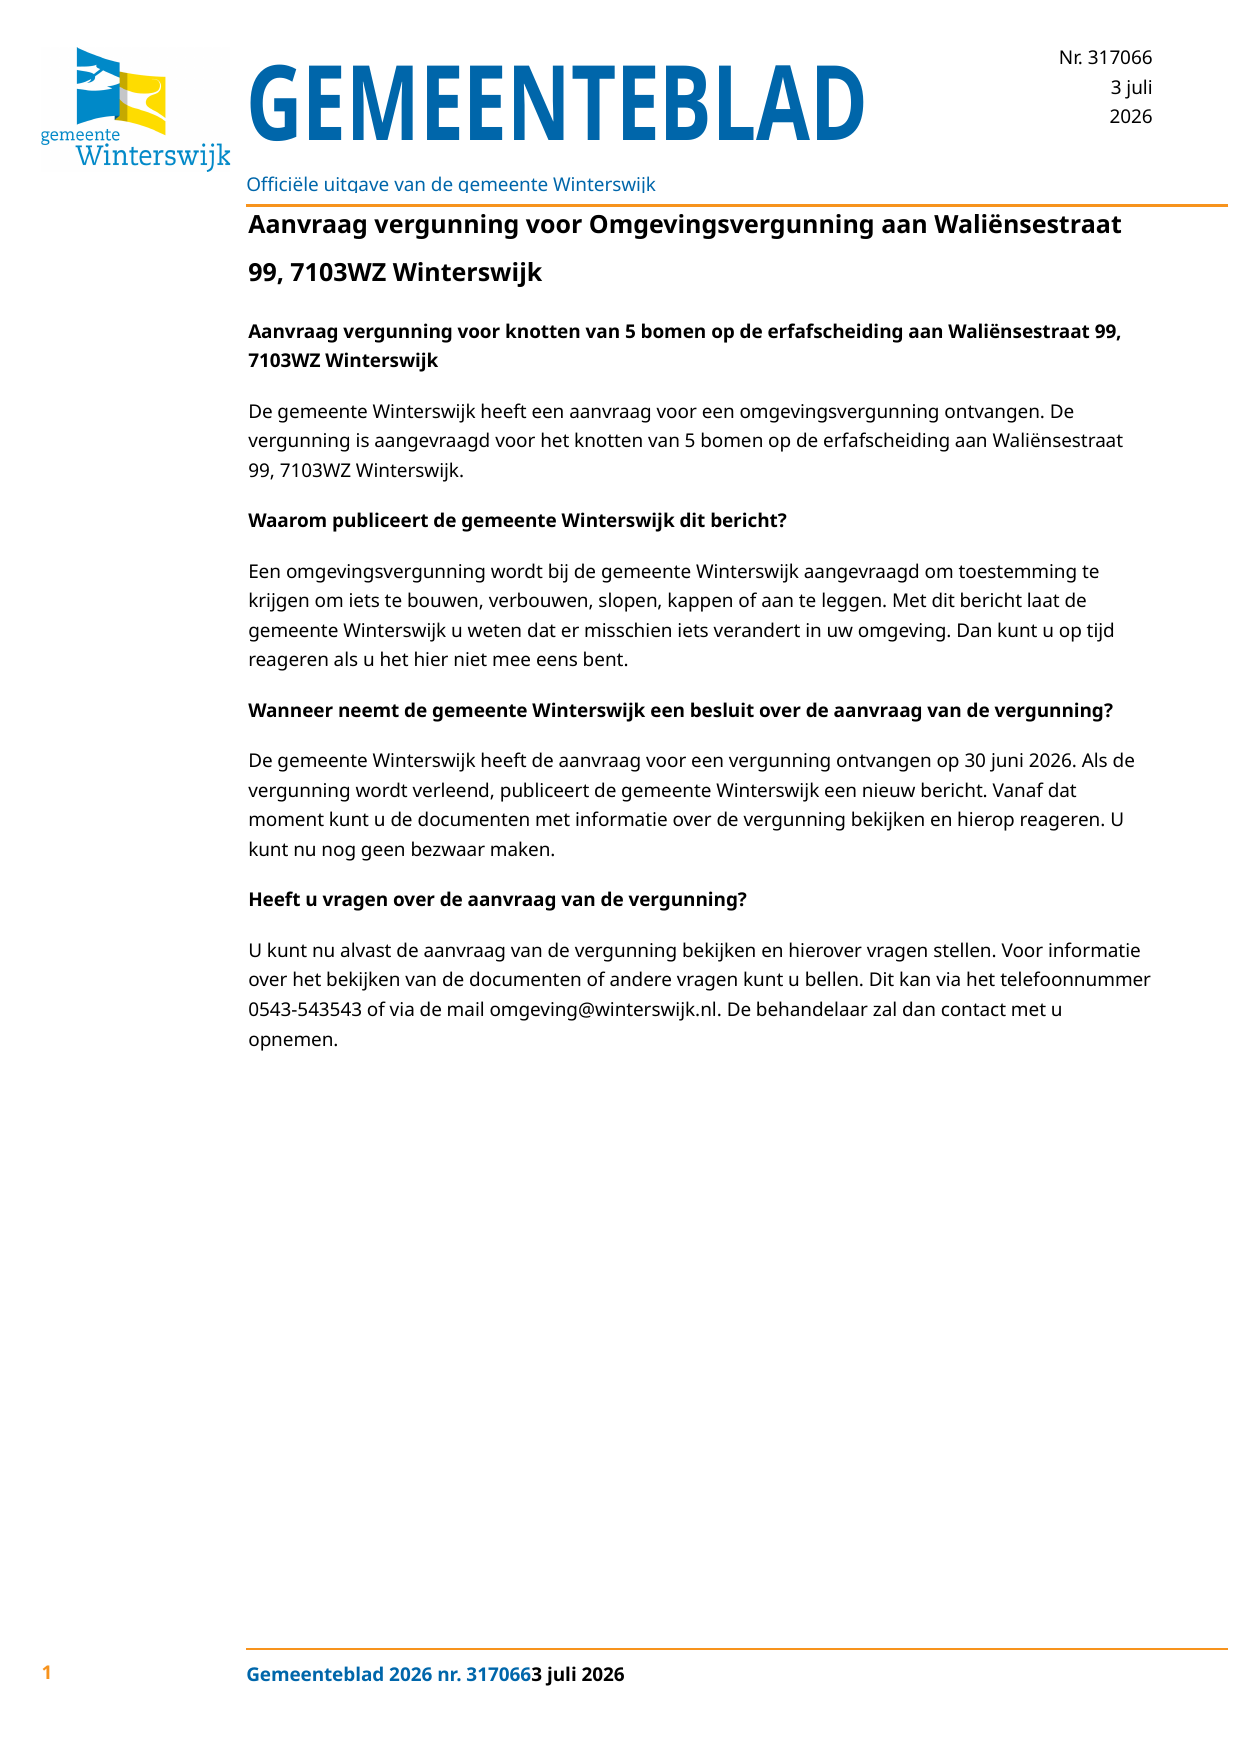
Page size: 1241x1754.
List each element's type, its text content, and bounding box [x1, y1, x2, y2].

text Wanneer neemt de gemeente Winterswijk een besluit over de aanvraag van de vergunning? [248, 697, 1152, 723]
text Een omgevingsvergunning wordt bij de gemeente Winterswijk aangevraagd om toestemming te krijgen om iets te bouwen, verbouwen, slopen, kappen of aan te leggen. Met dit bericht laat de gemeente Winterswijk u weten dat er misschien iets verandert in uw omgeving. Dan kunt u op tijd reageren als u het hier niet mee eens bent. [248, 558, 1152, 672]
text Heeft u vragen over de aanvraag van de vergunning? [248, 887, 1152, 912]
text Aanvraag vergunning voor knotten van 5 bomen op de erfafscheiding aan Waliënsestraat 99, 7103WZ Winterswijk [248, 318, 1152, 373]
text Aanvraag vergunning voor Omgevingsvergunning aan Waliënsestraat 99, 7103WZ Winterswijk [248, 207, 1152, 288]
text Waarom publiceert de gemeente Winterswijk dit bericht? [248, 507, 1152, 533]
text De gemeente Winterswijk heeft een aanvraag voor een omgevingsvergunning ontvangen. De vergunning is aangevraagd voor het knotten van 5 bomen op de erfafscheiding aan Waliënsestraat 99, 7103WZ Winterswijk. [248, 398, 1152, 483]
text De gemeente Winterswijk heeft de aanvraag voor een vergunning ontvangen op 30 juni 2026. Als de vergunning wordt verleend, publiceert de gemeente Winterswijk een nieuw bericht. Vanaf dat moment kunt u de documenten met informatie over de vergunning bekijken en hierop reageren. U kunt nu nog geen bezwaar maken. [248, 747, 1152, 862]
picture [41, 47, 231, 172]
picture [225, 153, 231, 162]
text U kunt nu alvast de aanvraag van de vergunning bekijken en hierover vragen stellen. Voor informatie over het bekijken van de documenten of andere vragen kunt u bellen. Dit kan via het telefoonnummer 0543-543543 of via de mail omgeving@winterswijk.nl. De behandelaar zal dan contact met u opnemen. [248, 937, 1152, 1052]
